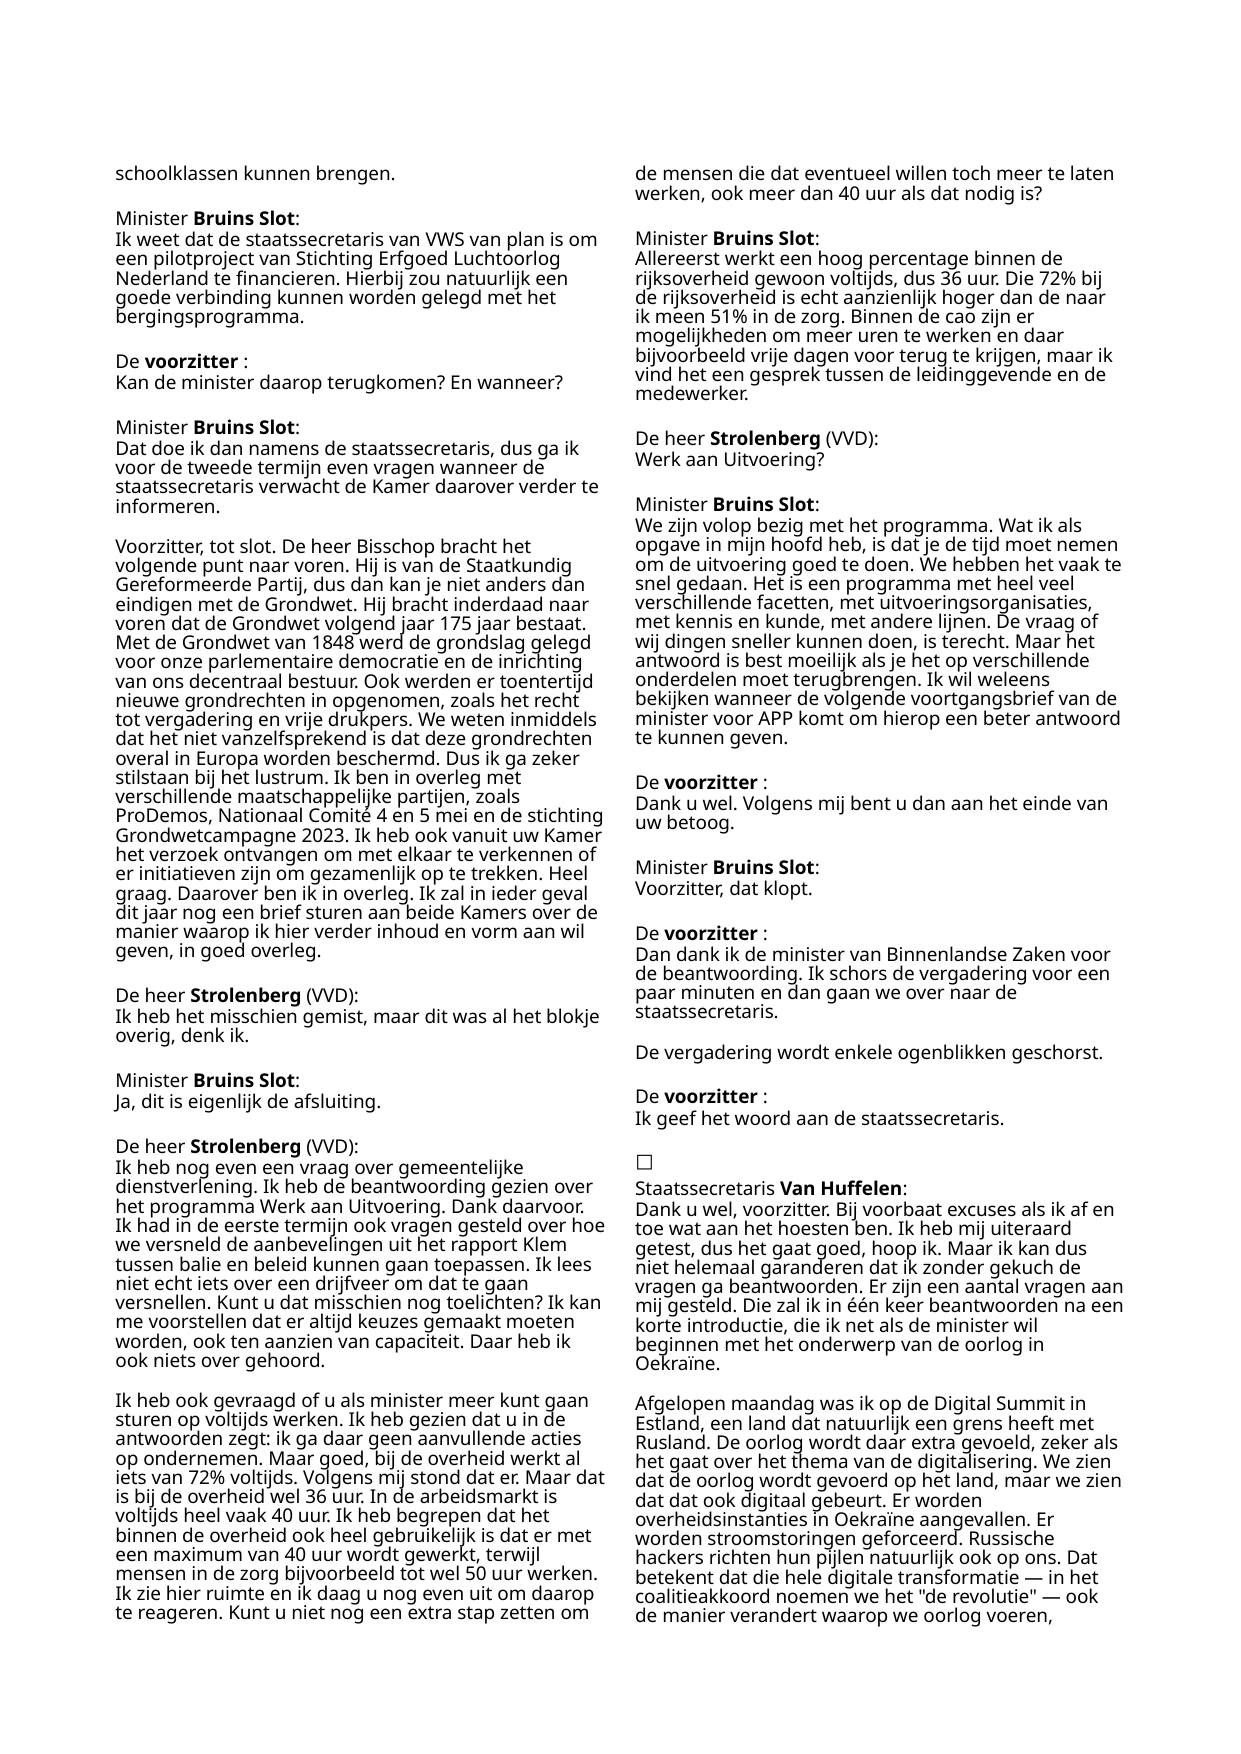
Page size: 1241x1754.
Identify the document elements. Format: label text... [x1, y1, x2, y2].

text Kan de minister daarop terugkomen? En wanneer? [115, 374, 605, 393]
text Voorzitter, tot slot. De heer Bisschop bracht het volgende punt naar voren. Hij is van de Staatkundig Gereformeerde Partij, dus dan kan je niet anders dan eindigen met de Grondwet. Hij bracht inderdaad naar voren dat de Grondwet volgend jaar 175 jaar bestaat. Met de Grondwet van 1848 werd de grondslag gelegd voor onze parlementaire democratie en de inrichting van ons decentraal bestuur. Ook werden er toentertijd nieuwe grondrechten in opgenomen, zoals het recht tot vergadering en vrije drukpers. We weten inmiddels dat het niet vanzelfsprekend is dat deze grondrechten overal in Europa worden beschermd. Dus ik ga zeker stilstaan bij het lustrum. Ik ben in overleg met verschillende maatschappelijke partijen, zoals ProDemos, Nationaal Comité 4 en 5 mei en de stichting Grondwetcampagne 2023. Ik heb ook vanuit uw Kamer het verzoek ontvangen om met elkaar te verkennen of er initiatieven zijn om gezamenlijk op te trekken. Heel graag. Daarover ben ik in overleg. Ik zal in ieder geval dit jaar nog een brief sturen aan beide Kamers over de manier waarop ik hier verder inhoud en vorm aan wil geven, in goed overleg. [115, 538, 605, 962]
text De voorzitter : [635, 920, 1125, 946]
text De heer Strolenberg (VVD): [635, 425, 1125, 451]
text De heer Strolenberg (VVD): [115, 982, 605, 1008]
text Staatssecretaris Van Huffelen: [635, 1175, 1125, 1201]
text schoolklassen kunnen brengen. [115, 165, 605, 184]
text Minister Bruins Slot: [635, 854, 1125, 880]
text Allereerst werkt een hoog percentage binnen de rijksoverheid gewoon voltijds, dus 36 uur. Die 72% bij de rijksoverheid is echt aanzienlijk hoger dan de naar ik meen 51% in de zorg. Binnen de cao zijn er mogelijkheden om meer uren te werken en daar bijvoorbeeld vrije dagen voor terug te krijgen, maar ik vind het een gesprek tussen de leidinggevende en de medewerker. [635, 250, 1125, 404]
text Minister Bruins Slot: [115, 205, 605, 231]
text Dat doe ik dan namens de staatssecretaris, dus ga ik voor de tweede termijn even vragen wanneer de staatssecretaris verwacht de Kamer daarover verder te informeren. [115, 440, 605, 517]
text Ik heb ook gevraagd of u als minister meer kunt gaan sturen op voltijds werken. Ik heb gezien dat u in de antwoorden zegt: ik ga daar geen aanvullende acties op ondernemen. Maar goed, bij de overheid werkt al iets van 72% voltijds. Volgens mij stond dat er. Maar dat is bij de overheid wel 36 uur. In de arbeidsmarkt is voltijds heel vaak 40 uur. Ik heb begrepen dat het binnen de overheid ook heel gebruikelijk is dat er met een maximum van 40 uur wordt gewerkt, terwijl mensen in de zorg bijvoorbeeld tot wel 50 uur werken. Ik zie hier ruimte en ik daag u nog even uit om daarop te reageren. Kunt u niet nog een extra stap zetten om [115, 1392, 605, 1623]
text De voorzitter : [635, 1084, 1125, 1109]
text Afgelopen maandag was ik op de Digital Summit in Estland, een land dat natuurlijk een grens heeft met Rusland. De oorlog wordt daar extra gevoeld, zeker als het gaat over het thema van de digitalisering. We zien dat de oorlog wordt gevoerd op het land, maar we zien dat dat ook digitaal gebeurt. Er worden overheidsinstanties in Oekraïne aangevallen. Er worden stroomstoringen geforceerd. Russische hackers richten hun pijlen natuurlijk ook op ons. Dat betekent dat die hele digitale transformatie — in het coalitieakkoord noemen we het "de revolutie" — ook de manier verandert waarop we oorlog voeren, [635, 1395, 1125, 1626]
text Minister Bruins Slot: [115, 414, 605, 440]
text We zijn volop bezig met het programma. Wat ik als opgave in mijn hoofd heb, is dat je de tijd moet nemen om de uitvoering goed te doen. We hebben het vaak te snel gedaan. Het is een programma met heel veel verschillende facetten, met uitvoeringsorganisaties, met kennis en kunde, met andere lijnen. De vraag of wij dingen sneller kunnen doen, is terecht. Maar het antwoord is best moeilijk als je het op verschillende onderdelen moet terugbrengen. Ik wil weleens bekijken wanneer de volgende voortgangsbrief van de minister voor APP komt om hierop een beter antwoord te kunnen geven. [635, 517, 1125, 748]
text Ja, dit is eigenlijk de afsluiting. [115, 1093, 605, 1113]
text Minister Bruins Slot: [115, 1068, 605, 1093]
text Ik heb nog even een vraag over gemeentelijke dienstverlening. Ik heb de beantwoording gezien over het programma Werk aan Uitvoering. Dank daarvoor. Ik had in de eerste termijn ook vragen gesteld over hoe we versneld de aanbevelingen uit het rapport Klem tussen balie en beleid kunnen gaan toepassen. Ik lees niet echt iets over een drijfveer om dat te gaan versnellen. Kunt u dat misschien nog toelichten? Ik kan me voorstellen dat er altijd keuzes gemaakt moeten worden, ook ten aanzien van capaciteit. Daar heb ik ook niets over gehoord. [115, 1159, 605, 1371]
text De voorzitter : [635, 769, 1125, 795]
text De vergadering wordt enkele ogenblikken geschorst. [635, 1044, 1125, 1063]
text Minister Bruins Slot: [635, 491, 1125, 517]
text Dank u wel, voorzitter. Bij voorbaat excuses als ik af en toe wat aan het hoesten ben. Ik heb mij uiteraard getest, dus het gaat goed, hoop ik. Maar ik kan dus niet helemaal garanderen dat ik zonder gekuch de vragen ga beantwoorden. Er zijn een aantal vragen aan mij gesteld. Die zal ik in één keer beantwoorden na een korte introductie, die ik net als de minister wil beginnen met het onderwerp van de oorlog in Oekraïne. [635, 1201, 1125, 1374]
text Ik weet dat de staatssecretaris van VWS van plan is om een pilotproject van Stichting Erfgoed Luchtoorlog Nederland te financieren. Hierbij zou natuurlijk een goede verbinding kunnen worden gelegd met het bergingsprogramma. [115, 231, 605, 327]
text Dan dank ik de minister van Binnenlandse Zaken voor de beantwoording. Ik schors de vergadering voor een paar minuten en dan gaan we over naar de staatssecretaris. [635, 946, 1125, 1023]
text de mensen die dat eventueel willen toch meer te laten werken, ook meer dan 40 uur als dat nodig is? [635, 165, 1125, 204]
text Werk aan Uitvoering? [635, 451, 1125, 470]
text Ik geef het woord aan de staatssecretaris. [635, 1109, 1125, 1129]
text De heer Strolenberg (VVD): [115, 1133, 605, 1159]
text Ik heb het misschien gemist, maar dit was al het blokje overig, denk ik. [115, 1008, 605, 1047]
text Minister Bruins Slot: [635, 225, 1125, 250]
text Voorzitter, dat klopt. [635, 880, 1125, 899]
text Dank u wel. Volgens mij bent u dan aan het einde van uw betoog. [635, 795, 1125, 833]
text De voorzitter : [115, 348, 605, 374]
text ⬜ [635, 1149, 1125, 1175]
